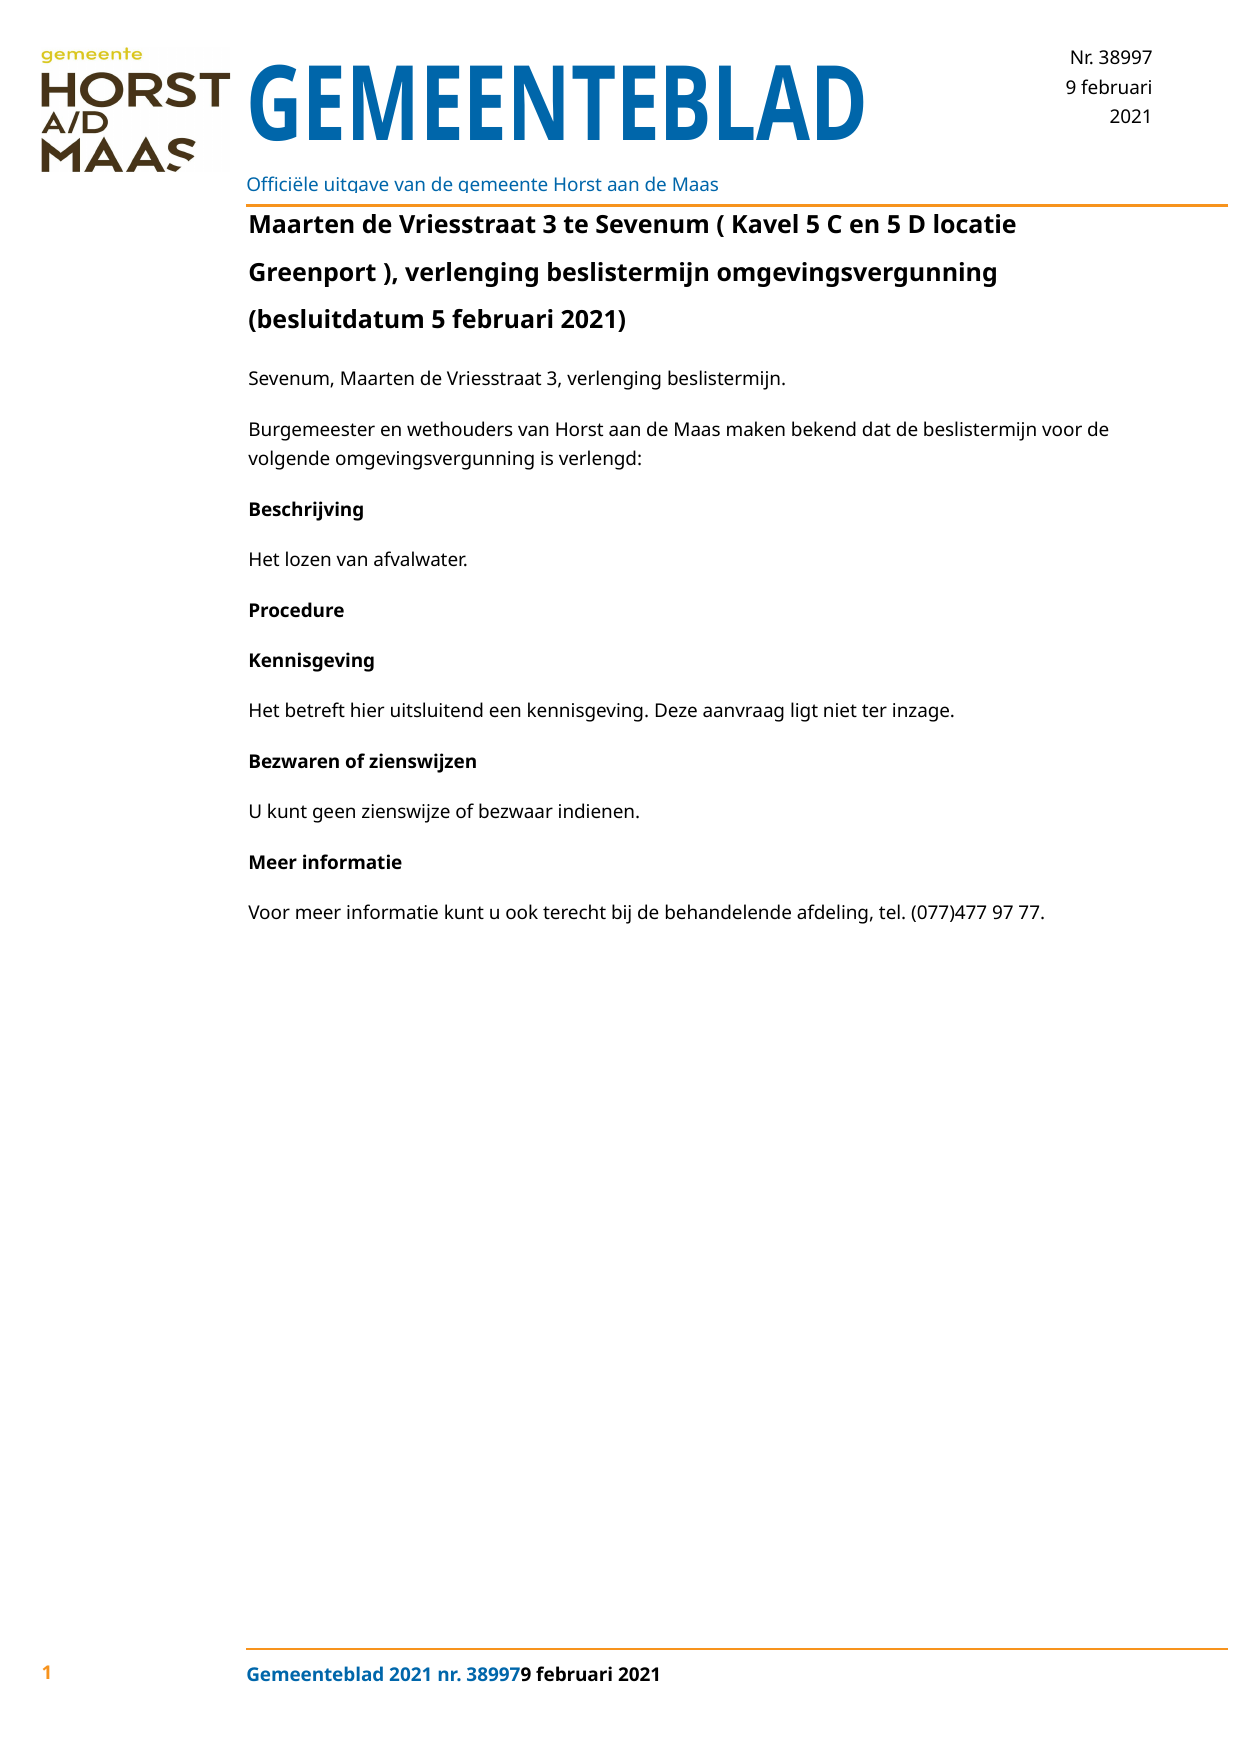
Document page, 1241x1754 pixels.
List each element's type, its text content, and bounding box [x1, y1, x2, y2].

text Bezwaren of zienswijzen [248, 748, 1152, 774]
text Voor meer informatie kunt u ook terecht bij de behandelende afdeling, tel. (077)477 97 77. [248, 899, 1152, 925]
text Het lozen van afvalwater. [248, 546, 1152, 572]
picture [41, 47, 231, 172]
text Beschrijving [248, 496, 1152, 522]
text Procedure [248, 597, 1152, 622]
text Burgemeester en wethouders van Horst aan de Maas maken bekend dat de beslistermijn voor de volgende omgevingsvergunning is verlengd: [248, 416, 1152, 471]
text Maarten de Vriesstraat 3 te Sevenum ( Kavel 5 C en 5 D locatie Greenport ), verlenging beslistermijn omgevingsvergunning (besluitdatum 5 februari 2021) [248, 207, 1152, 336]
text U kunt geen zienswijze of bezwaar indienen. [248, 798, 1152, 824]
text Sevenum, Maarten de Vriesstraat 3, verlenging beslistermijn. [248, 366, 1152, 391]
text Het betreft hier uitsluitend een kennisgeving. Deze aanvraag ligt niet ter inzage. [248, 698, 1152, 723]
text Kennisgeving [248, 647, 1152, 673]
text Meer informatie [248, 849, 1152, 874]
